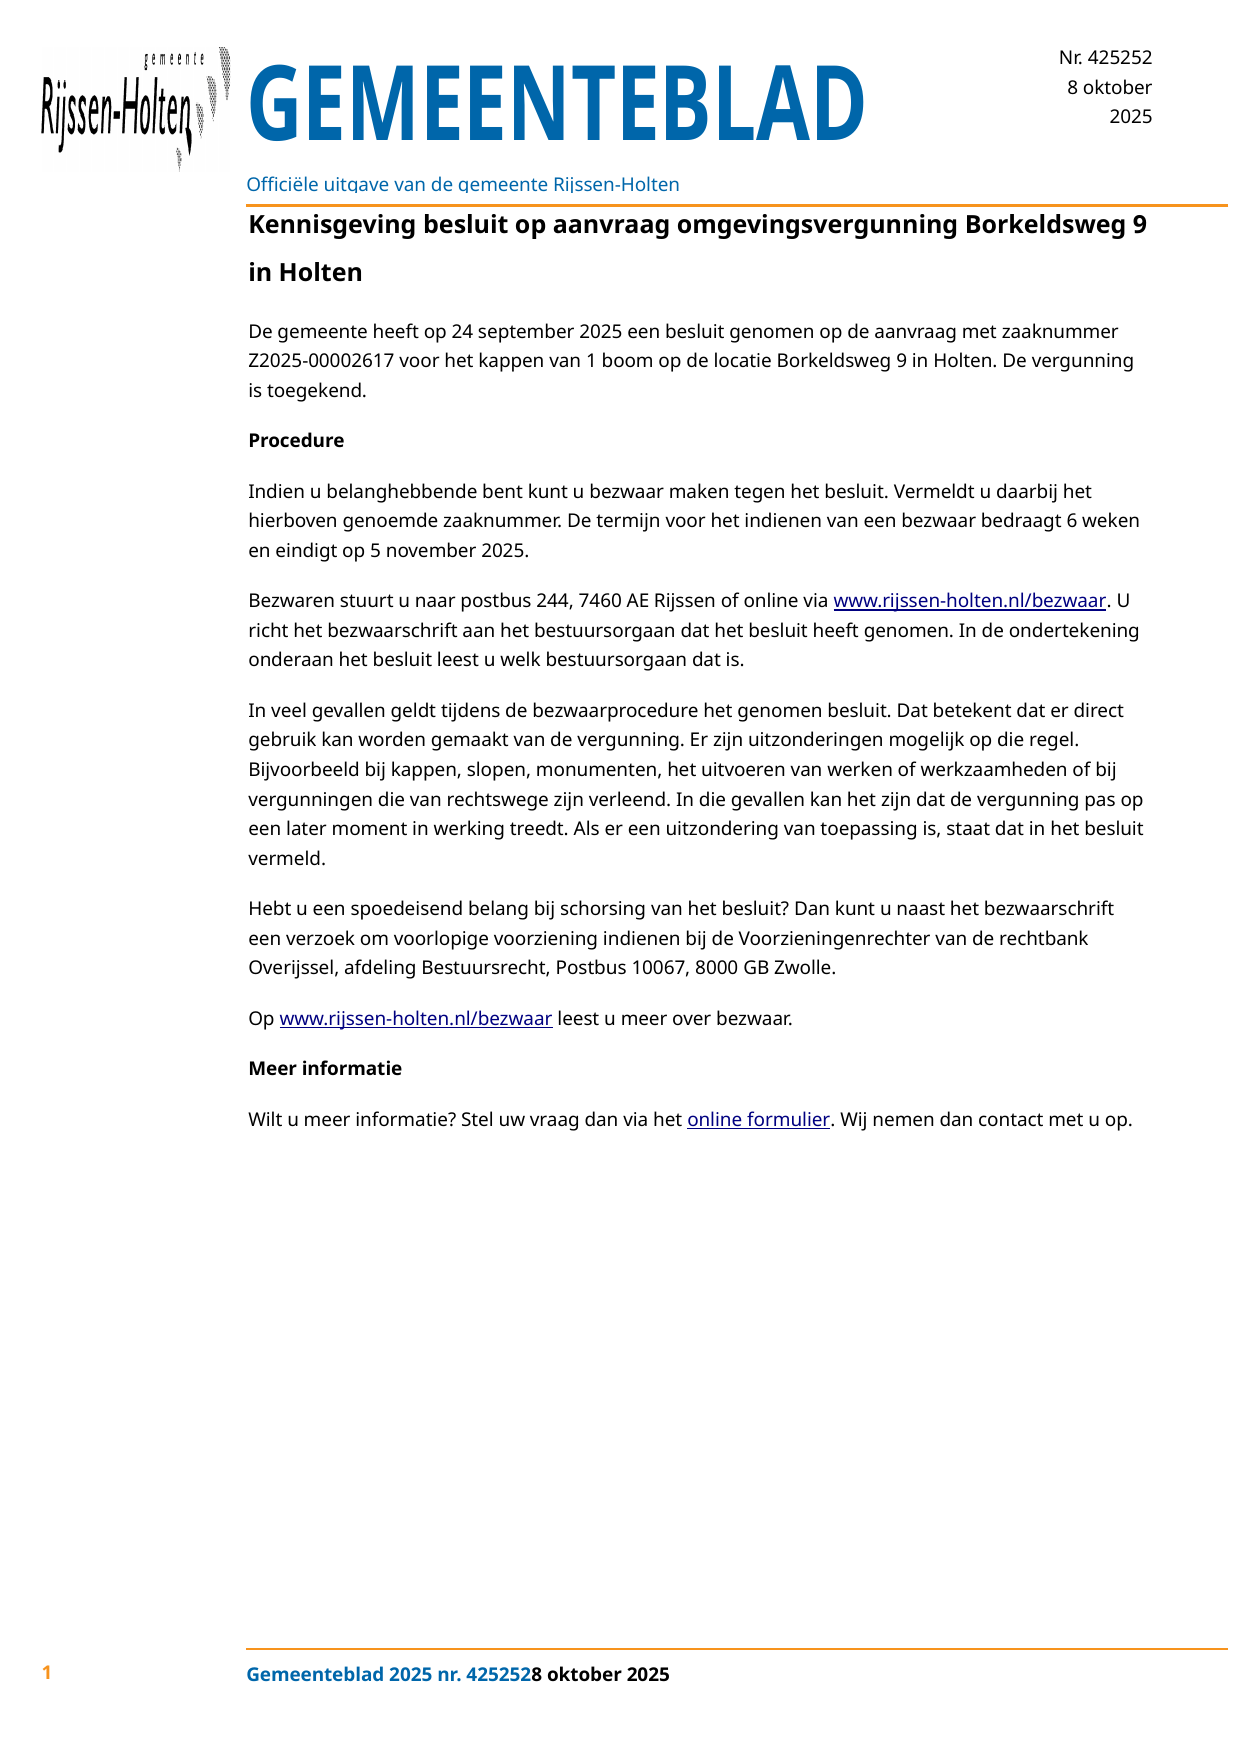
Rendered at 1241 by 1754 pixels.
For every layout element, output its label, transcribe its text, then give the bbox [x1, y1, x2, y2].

picture [41, 47, 231, 172]
text Hebt u een spoedeisend belang bij schorsing van het besluit? Dan kunt u naast het bezwaarschrift een verzoek om voorlopige voorziening indienen bij de Voorzieningenrechter van de rechtbank Overijssel, afdeling Bestuursrecht, Postbus 10067, 8000 GB Zwolle. [248, 895, 1152, 980]
text Meer informatie [248, 1055, 1152, 1081]
text Procedure [248, 427, 1152, 453]
text Bezwaren stuurt u naar postbus 244, 7460 AE Rijssen of online via www.rijssen-holten.nl/bezwaar. U richt het bezwaarschrift aan het bestuursorgaan dat het besluit heeft genomen. In de ondertekening onderaan het besluit leest u welk bestuursorgaan dat is. [248, 587, 1152, 672]
text De gemeente heeft op 24 september 2025 een besluit genomen op de aanvraag met zaaknummer Z2025-00002617 voor het kappen van 1 boom op de locatie Borkeldsweg 9 in Holten. De vergunning is toegekend. [248, 318, 1152, 403]
text Kennisgeving besluit op aanvraag omgevingsvergunning Borkeldsweg 9 in Holten [248, 207, 1152, 288]
text Wilt u meer informatie? Stel uw vraag dan via het online formulier. Wij nemen dan contact met u op. [248, 1106, 1152, 1132]
text Indien u belanghebbende bent kunt u bezwaar maken tegen het besluit. Vermeldt u daarbij het hierboven genoemde zaaknummer. De termijn voor het indienen van een bezwaar bedraagt 6 weken en eindigt op 5 november 2025. [248, 478, 1152, 563]
text Op www.rijssen-holten.nl/bezwaar leest u meer over bezwaar. [248, 1005, 1152, 1031]
text In veel gevallen geldt tijdens de bezwaarprocedure het genomen besluit. Dat betekent dat er direct gebruik kan worden gemaakt van de vergunning. Er zijn uitzonderingen mogelijk op die regel. Bijvoorbeeld bij kappen, slopen, monumenten, het uitvoeren van werken of werkzaamheden of bij vergunningen die van rechtswege zijn verleend. In die gevallen kan het zijn dat de vergunning pas op een later moment in werking treedt. Als er een uitzondering van toepassing is, staat dat in het besluit vermeld. [248, 697, 1152, 871]
